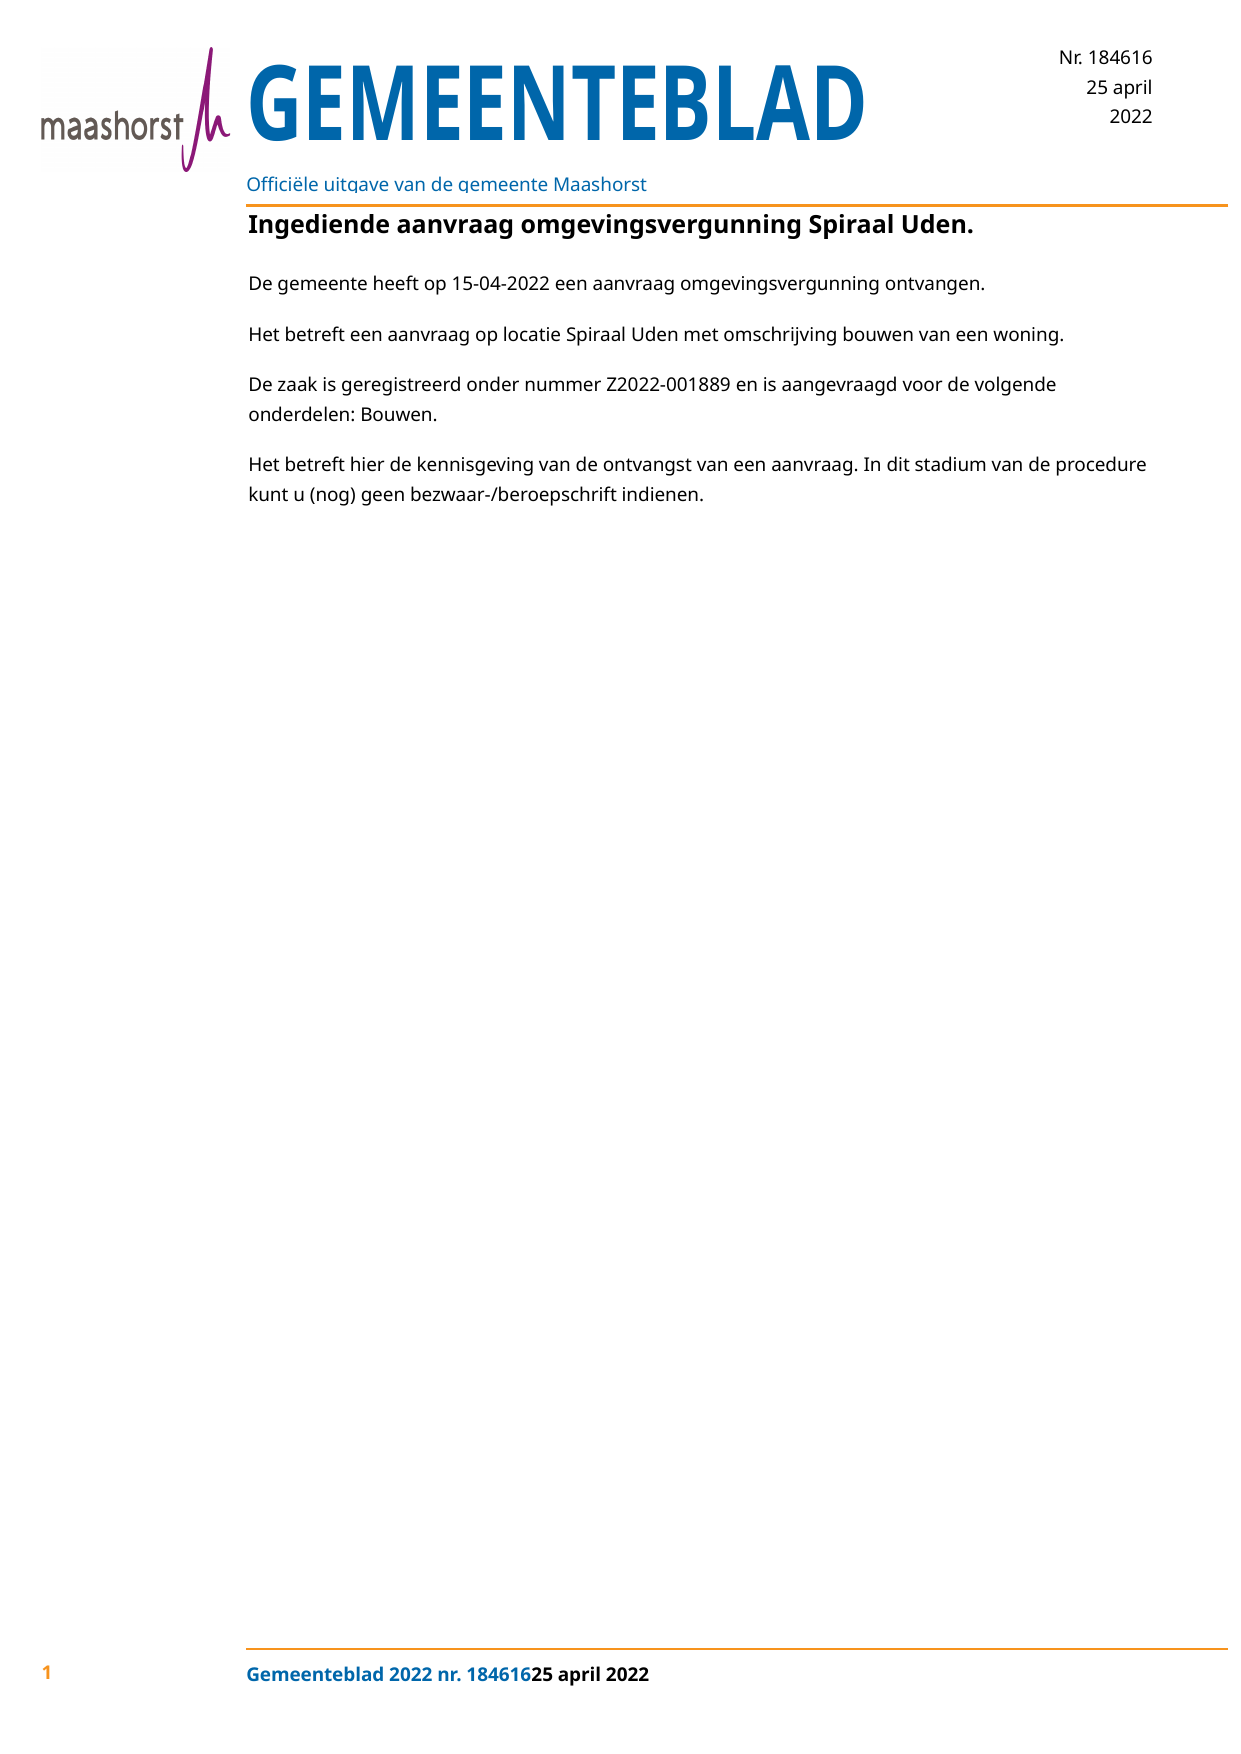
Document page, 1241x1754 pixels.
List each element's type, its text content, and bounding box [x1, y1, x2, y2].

text Ingediende aanvraag omgevingsvergunning Spiraal Uden. [248, 207, 1152, 241]
text Het betreft een aanvraag op locatie Spiraal Uden met omschrijving bouwen van een woning. [248, 321, 1152, 346]
picture [41, 47, 231, 172]
text De gemeente heeft op 15-04-2022 een aanvraag omgevingsvergunning ontvangen. [248, 270, 1152, 296]
text De zaak is geregistreerd onder nummer Z2022-001889 en is aangevraagd voor de volgende onderdelen: Bouwen. [248, 371, 1152, 426]
text Het betreft hier de kennisgeving van de ontvangst van een aanvraag. In dit stadium van de procedure kunt u (nog) geen bezwaar-/beroepschrift indienen. [248, 451, 1152, 506]
